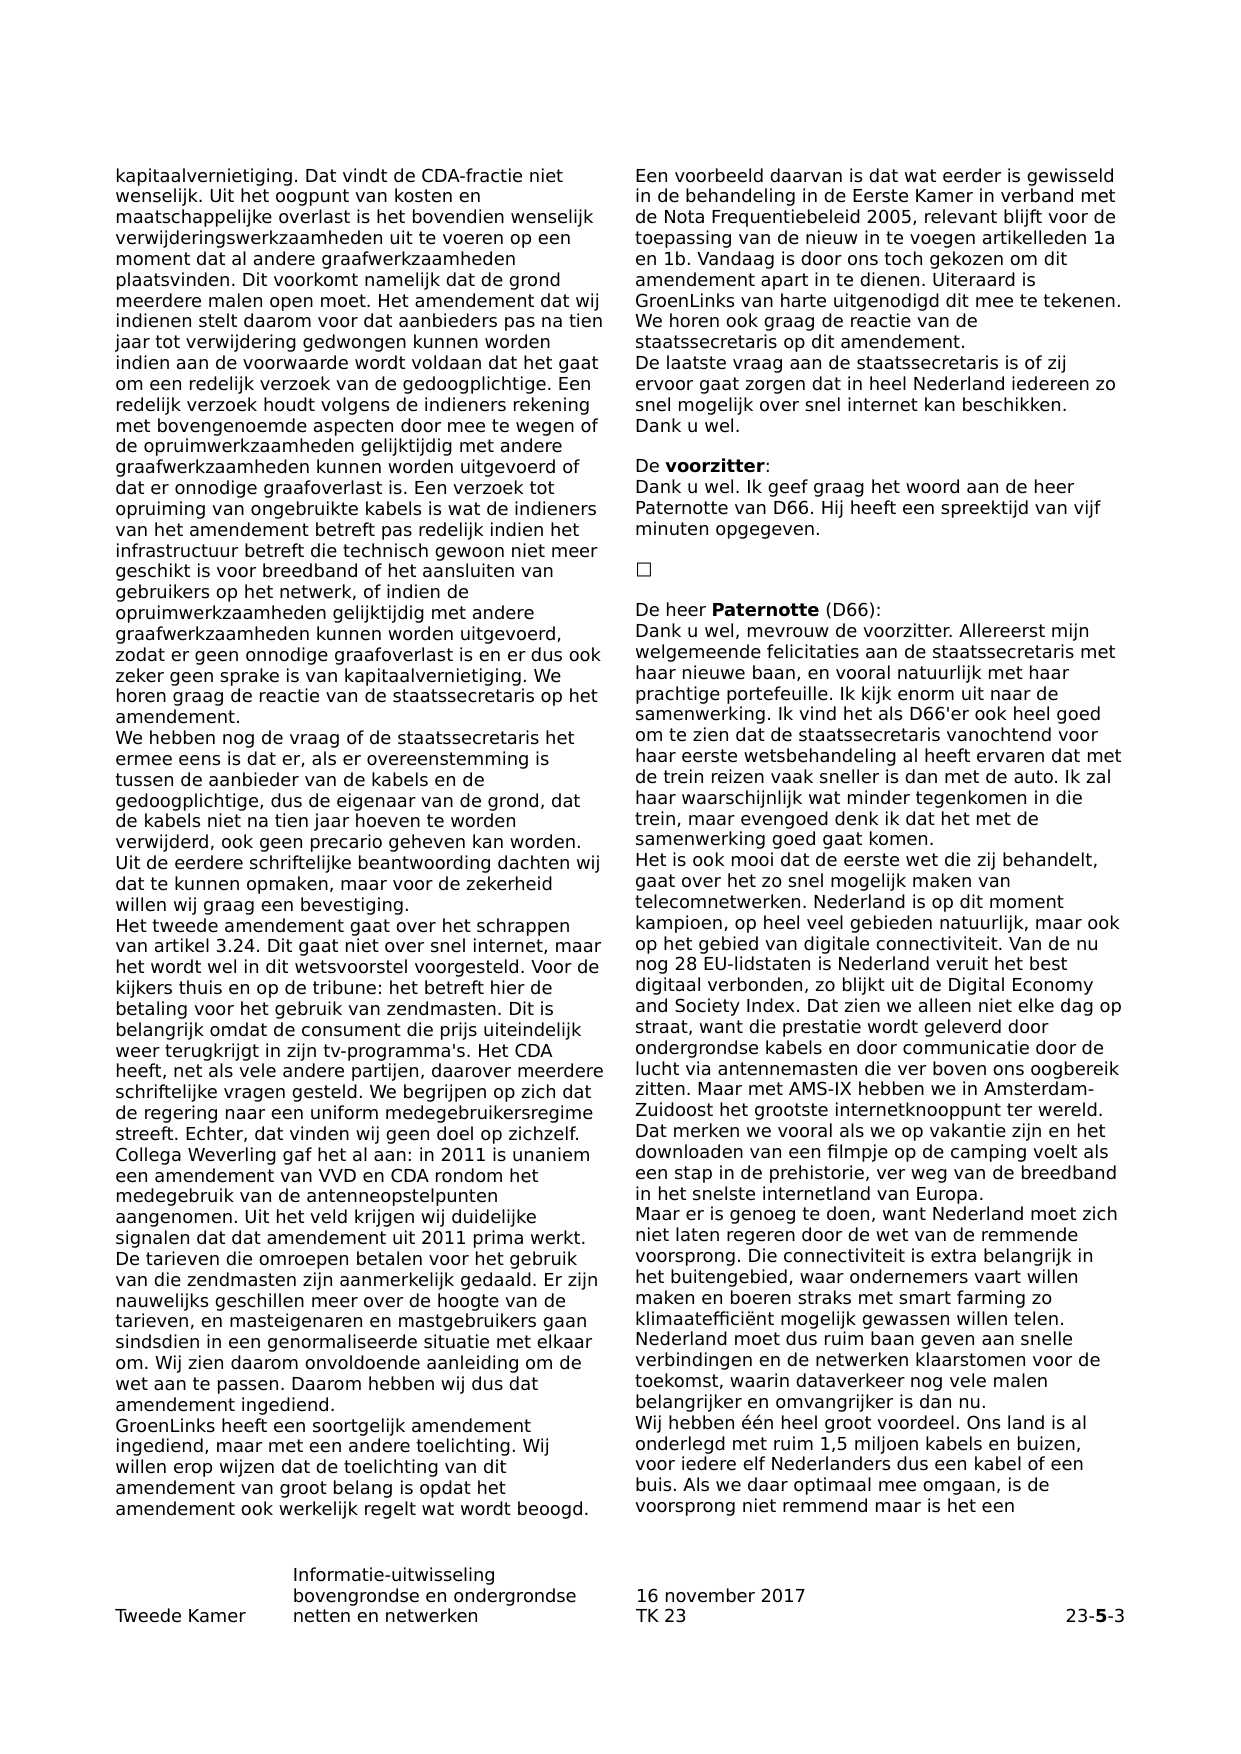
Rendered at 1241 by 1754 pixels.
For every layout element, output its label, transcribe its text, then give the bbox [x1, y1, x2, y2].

text De laatste vraag aan de staatssecretaris is of zij ervoor gaat zorgen dat in heel Nederland iedereen zo snel mogelijk over snel internet kan beschikken. [635, 353, 1125, 415]
text kapitaalvernietiging. Dat vindt de CDA-fractie niet wenselijk. Uit het oogpunt van kosten en maatschappelijke overlast is het bovendien wenselijk verwijderingswerkzaamheden uit te voeren op een moment dat al andere graafwerkzaamheden plaatsvinden. Dit voorkomt namelijk dat de grond meerdere malen open moet. Het amendement dat wij indienen stelt daarom voor dat aanbieders pas na tien jaar tot verwijdering gedwongen kunnen worden indien aan de voorwaarde wordt voldaan dat het gaat om een redelijk verzoek van de gedoogplichtige. Een redelijk verzoek houdt volgens de indieners rekening met bovengenoemde aspecten door mee te wegen of de opruimwerkzaamheden gelijktijdig met andere graafwerkzaamheden kunnen worden uitgevoerd of dat er onnodige graafoverlast is. Een verzoek tot opruiming van ongebruikte kabels is wat de indieners van het amendement betreft pas redelijk indien het infrastructuur betreft die technisch gewoon niet meer geschikt is voor breedband of het aansluiten van gebruikers op het netwerk, of indien de opruimwerkzaamheden gelijktijdig met andere graafwerkzaamheden kunnen worden uitgevoerd, zodat er geen onnodige graafoverlast is en er dus ook zeker geen sprake is van kapitaalvernietiging. We horen graag de reactie van de staatssecretaris op het amendement. [115, 165, 605, 728]
text Maar er is genoeg te doen, want Nederland moet zich niet laten regeren door de wet van de remmende voorsprong. Die connectiviteit is extra belangrijk in het buitengebied, waar ondernemers vaart willen maken en boeren straks met smart farming zo klimaatefficiënt mogelijk gewassen willen telen. Nederland moet dus ruim baan geven aan snelle verbindingen en de netwerken klaarstomen voor de toekomst, waarin dataverkeer nog vele malen belangrijker en omvangrijker is dan nu. [635, 1204, 1125, 1412]
text De heer Paternotte (D66): [635, 600, 1125, 621]
text Het tweede amendement gaat over het schrappen van artikel 3.24. Dit gaat niet over snel internet, maar het wordt wel in dit wetsvoorstel voorgesteld. Voor de kijkers thuis en op de tribune: het betreft hier de betaling voor het gebruik van zendmasten. Dit is belangrijk omdat de consument die prijs uiteindelijk weer terugkrijgt in zijn tv-programma's. Het CDA heeft, net als vele andere partijen, daarover meerdere schriftelijke vragen gesteld. We begrijpen op zich dat de regering naar een uniform medegebruikersregime streeft. Echter, dat vinden wij geen doel op zichzelf. Collega Weverling gaf het al aan: in 2011 is unaniem een amendement van VVD en CDA rondom het medegebruik van de antenneopstelpunten aangenomen. Uit het veld krijgen wij duidelijke signalen dat dat amendement uit 2011 prima werkt. De tarieven die omroepen betalen voor het gebruik van die zendmasten zijn aanmerkelijk gedaald. Er zijn nauwelijks geschillen meer over de hoogte van de tarieven, en masteigenaren en mastgebruikers gaan sindsdien in een genormaliseerde situatie met elkaar om. Wij zien daarom onvoldoende aanleiding om de wet aan te passen. Daarom hebben wij dus dat amendement ingediend. [115, 915, 605, 1415]
text Een voorbeeld daarvan is dat wat eerder is gewisseld in de behandeling in de Eerste Kamer in verband met de Nota Frequentiebeleid 2005, relevant blijft voor de toepassing van de nieuw in te voegen artikelleden 1a en 1b. Vandaag is door ons toch gekozen om dit amendement apart in te dienen. Uiteraard is GroenLinks van harte uitgenodigd dit mee te tekenen. We horen ook graag de reactie van de staatssecretaris op dit amendement. [635, 165, 1125, 353]
text Het is ook mooi dat de eerste wet die zij behandelt, gaat over het zo snel mogelijk maken van telecomnetwerken. Nederland is op dit moment kampioen, op heel veel gebieden natuurlijk, maar ook op het gebied van digitale connectiviteit. Van de nu nog 28 EU-lidstaten is Nederland veruit het best digitaal verbonden, zo blijkt uit de Digital Economy and Society Index. Dat zien we alleen niet elke dag op straat, want die prestatie wordt geleverd door ondergrondse kabels en door communicatie door de lucht via antennemasten die ver boven ons oogbereik zitten. Maar met AMS-IX hebben we in Amsterdam-Zuidoost het grootste internetknooppunt ter wereld. Dat merken we vooral als we op vakantie zijn en het downloaden van een filmpje op de camping voelt als een stap in de prehistorie, ver weg van de breedband in het snelste internetland van Europa. [635, 850, 1125, 1204]
text GroenLinks heeft een soortgelijk amendement ingediend, maar met een andere toelichting. Wij willen erop wijzen dat de toelichting van dit amendement van groot belang is opdat het amendement ook werkelijk regelt wat wordt beoogd. [115, 1415, 605, 1519]
text Dank u wel. [635, 415, 1125, 436]
text ⬜ [635, 559, 1125, 580]
text De voorzitter: [635, 456, 1125, 477]
text Dank u wel. Ik geef graag het woord aan de heer Paternotte van D66. Hij heeft een spreektijd van vijf minuten opgegeven. [635, 477, 1125, 539]
text We hebben nog de vraag of de staatssecretaris het ermee eens is dat er, als er overeenstemming is tussen de aanbieder van de kabels en de gedoogplichtige, dus de eigenaar van de grond, dat de kabels niet na tien jaar hoeven te worden verwijderd, ook geen precario geheven kan worden. Uit de eerdere schriftelijke beantwoording dachten wij dat te kunnen opmaken, maar voor de zekerheid willen wij graag een bevestiging. [115, 728, 605, 915]
text Dank u wel, mevrouw de voorzitter. Allereerst mijn welgemeende felicitaties aan de staatssecretaris met haar nieuwe baan, en vooral natuurlijk met haar prachtige portefeuille. Ik kijk enorm uit naar de samenwerking. Ik vind het als D66'er ook heel goed om te zien dat de staatssecretaris vanochtend voor haar eerste wetsbehandeling al heeft ervaren dat met de trein reizen vaak sneller is dan met de auto. Ik zal haar waarschijnlijk wat minder tegenkomen in die trein, maar evengoed denk ik dat het met de samenwerking goed gaat komen. [635, 621, 1125, 850]
text Wij hebben één heel groot voordeel. Ons land is al onderlegd met ruim 1,5 miljoen kabels en buizen, voor iedere elf Nederlanders dus een kabel of een buis. Als we daar optimaal mee omgaan, is de voorsprong niet remmend maar is het een [635, 1412, 1125, 1517]
